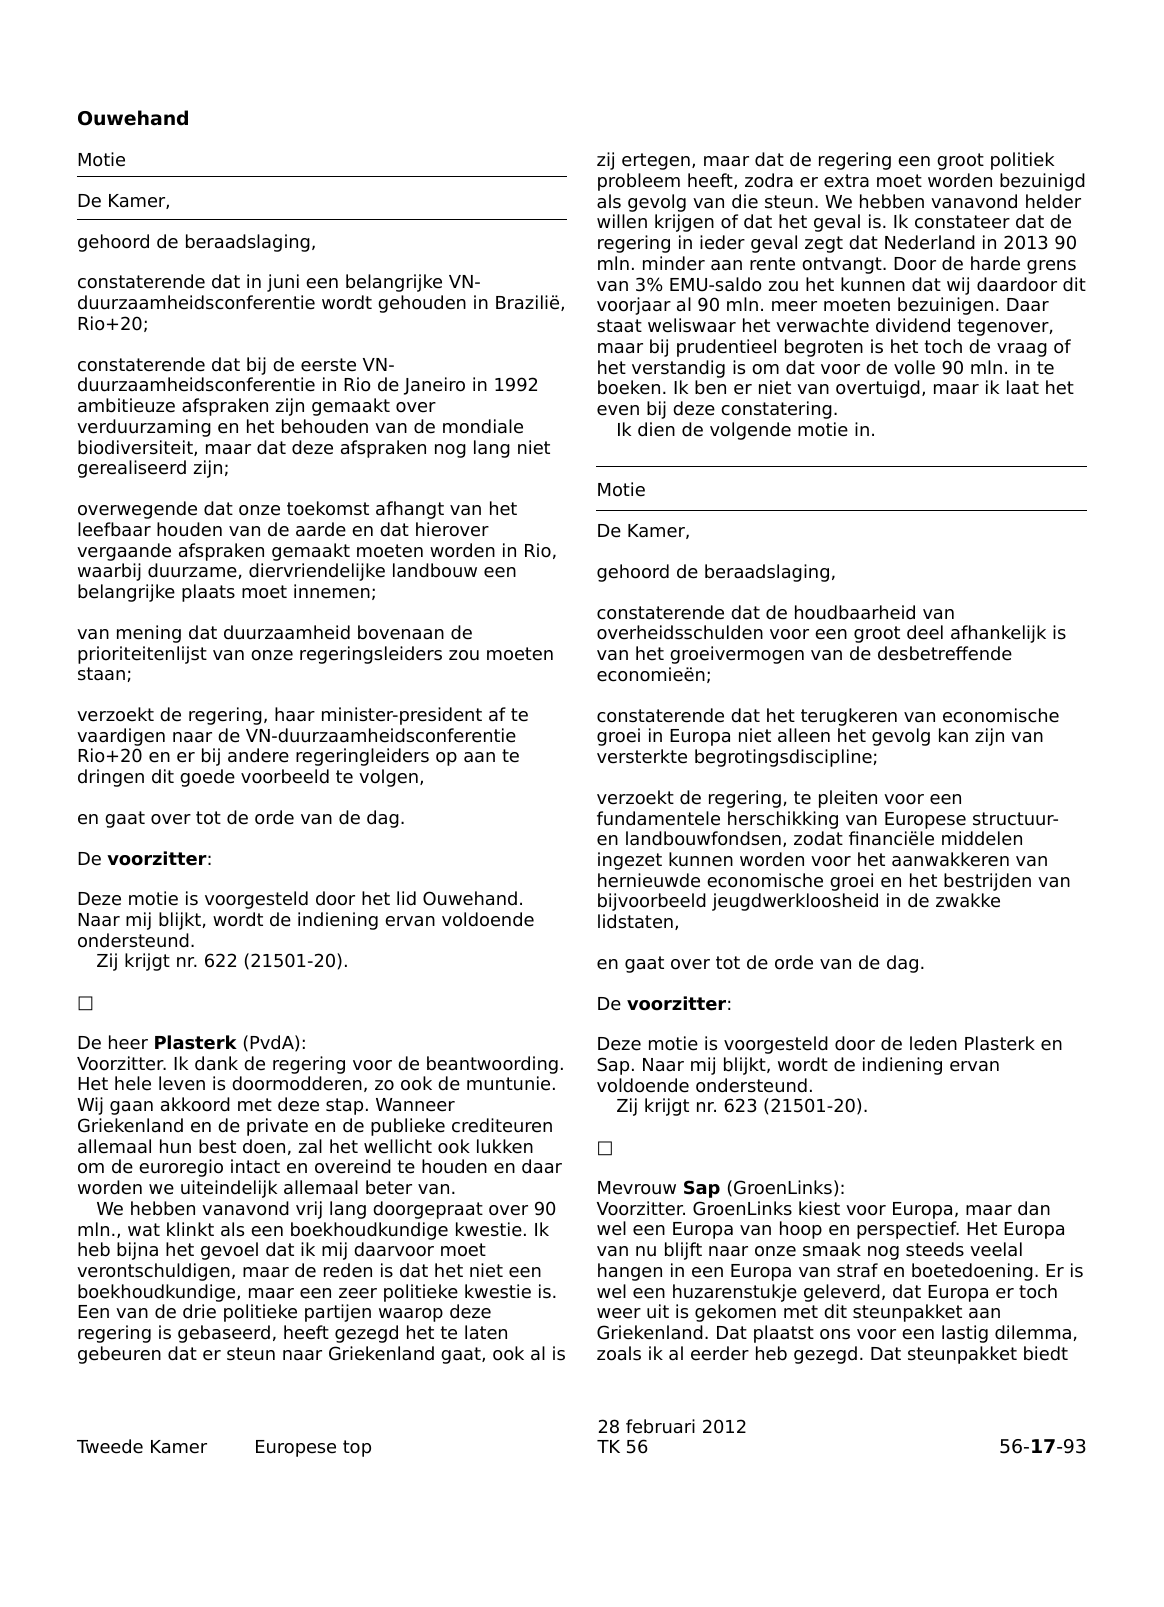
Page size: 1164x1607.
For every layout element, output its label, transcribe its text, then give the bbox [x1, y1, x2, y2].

text □ [596, 1137, 1087, 1158]
text verzoekt de regering, haar minister-president af te vaardigen naar de VN-duurzaamheidsconferentie Rio+20 en er bij andere regeringleiders op aan te dringen dit goede voorbeeld te volgen, [77, 705, 567, 788]
text gehoord de beraadslaging, [596, 562, 1087, 582]
text Deze motie is voorgesteld door het lid Ouwehand. Naar mij blijkt, wordt de indiening ervan voldoende ondersteund. [77, 889, 567, 951]
text Voorzitter. Ik dank de regering voor de beantwoording. Het hele leven is doormodderen, zo ook de muntunie. Wij gaan akkoord met deze stap. Wanneer Griekenland en de private en de publieke crediteuren allemaal hun best doen, zal het wellicht ook lukken om de euroregio intact en overeind te houden en daar worden we uiteindelijk allemaal beter van. [77, 1053, 567, 1199]
text verzoekt de regering, te pleiten voor een fundamentele herschikking van Europese structuur- en landbouwfondsen, zodat financiële middelen ingezet kunnen worden voor het aanwakkeren van hernieuwde economische groei en het bestrijden van bijvoorbeeld jeugdwerkloosheid in de zwakke lidstaten, [596, 788, 1087, 933]
text gehoord de beraadslaging, [77, 232, 567, 252]
text Mevrouw Sap (GroenLinks): [596, 1178, 1087, 1198]
text Voorzitter. GroenLinks kiest voor Europa, maar dan wel een Europa van hoop en perspectief. Het Europa van nu blijft naar onze smaak nog steeds veelal hangen in een Europa van straf en boetedoening. Er is wel een huzarenstukje geleverd, dat Europa er toch weer uit is gekomen met dit steunpakket aan Griekenland. Dat plaatst ons voor een lastig dilemma, zoals ik al eerder heb gezegd. Dat steunpakket biedt [596, 1198, 1087, 1364]
text constaterende dat de houdbaarheid van overheidsschulden voor een groot deel afhankelijk is van het groeivermogen van de desbetreffende economieën; [596, 602, 1087, 685]
text overwegende dat onze toekomst afhangt van het leefbaar houden van de aarde en dat hierover vergaande afspraken gemaakt moeten worden in Rio, waarbij duurzame, diervriendelijke landbouw een belangrijke plaats moet innemen; [77, 499, 567, 603]
text constaterende dat het terugkeren van economische groei in Europa niet alleen het gevolg kan zijn van versterkte begrotingsdiscipline; [596, 705, 1087, 768]
text De Kamer, [596, 521, 1087, 542]
text Ik dien de volgende motie in. [596, 420, 1087, 440]
text constaterende dat bij de eerste VN-duurzaamheidsconferentie in Rio de Janeiro in 1992 ambitieuze afspraken zijn gemaakt over verduurzaming en het behouden van de mondiale biodiversiteit, maar dat deze afspraken nog lang niet gerealiseerd zijn; [77, 354, 567, 479]
text De heer Plasterk (PvdA): [77, 1033, 567, 1053]
text zij ertegen, maar dat de regering een groot politiek probleem heeft, zodra er extra moet worden bezuinigd als gevolg van die steun. We hebben vanavond helder willen krijgen of dat het geval is. Ik constateer dat de regering in ieder geval zegt dat Nederland in 2013 90 mln. minder aan rente ontvangt. Door de harde grens van 3% EMU-saldo zou het kunnen dat wij daardoor dit voorjaar al 90 mln. meer moeten bezuinigen. Daar staat weliswaar het verwachte dividend tegenover, maar bij prudentieel begroten is het toch de vraag of het verstandig is om dat voor de volle 90 mln. in te boeken. Ik ben er niet van overtuigd, maar ik laat het even bij deze constatering. [596, 150, 1087, 420]
text Motie [596, 480, 1087, 501]
text We hebben vanavond vrij lang doorgepraat over 90 mln., wat klinkt als een boekhoudkundige kwestie. Ik heb bijna het gevoel dat ik mij daarvoor moet verontschuldigen, maar de reden is dat het niet een boekhoudkundige, maar een zeer politieke kwestie is. Een van de drie politieke partijen waarop deze regering is gebaseerd, heeft gezegd het te laten gebeuren dat er steun naar Griekenland gaat, ook al is [77, 1199, 567, 1364]
text Zij krijgt nr. 623 (21501-20). [596, 1096, 1087, 1117]
text constaterende dat in juni een belangrijke VN-duurzaamheidsconferentie wordt gehouden in Brazilië, Rio+20; [77, 272, 567, 334]
text van mening dat duurzaamheid bovenaan de prioriteitenlijst van onze regeringsleiders zou moeten staan; [77, 623, 567, 685]
text Deze motie is voorgesteld door de leden Plasterk en Sap. Naar mij blijkt, wordt de indiening ervan voldoende ondersteund. [596, 1034, 1087, 1096]
text Motie [77, 150, 567, 171]
text en gaat over tot de orde van de dag. [596, 953, 1087, 973]
text en gaat over tot de orde van de dag. [77, 808, 567, 828]
text De Kamer, [77, 191, 567, 212]
text De voorzitter: [596, 993, 1087, 1014]
text □ [77, 992, 567, 1013]
text De voorzitter: [77, 848, 567, 869]
text Zij krijgt nr. 622 (21501-20). [77, 951, 567, 972]
